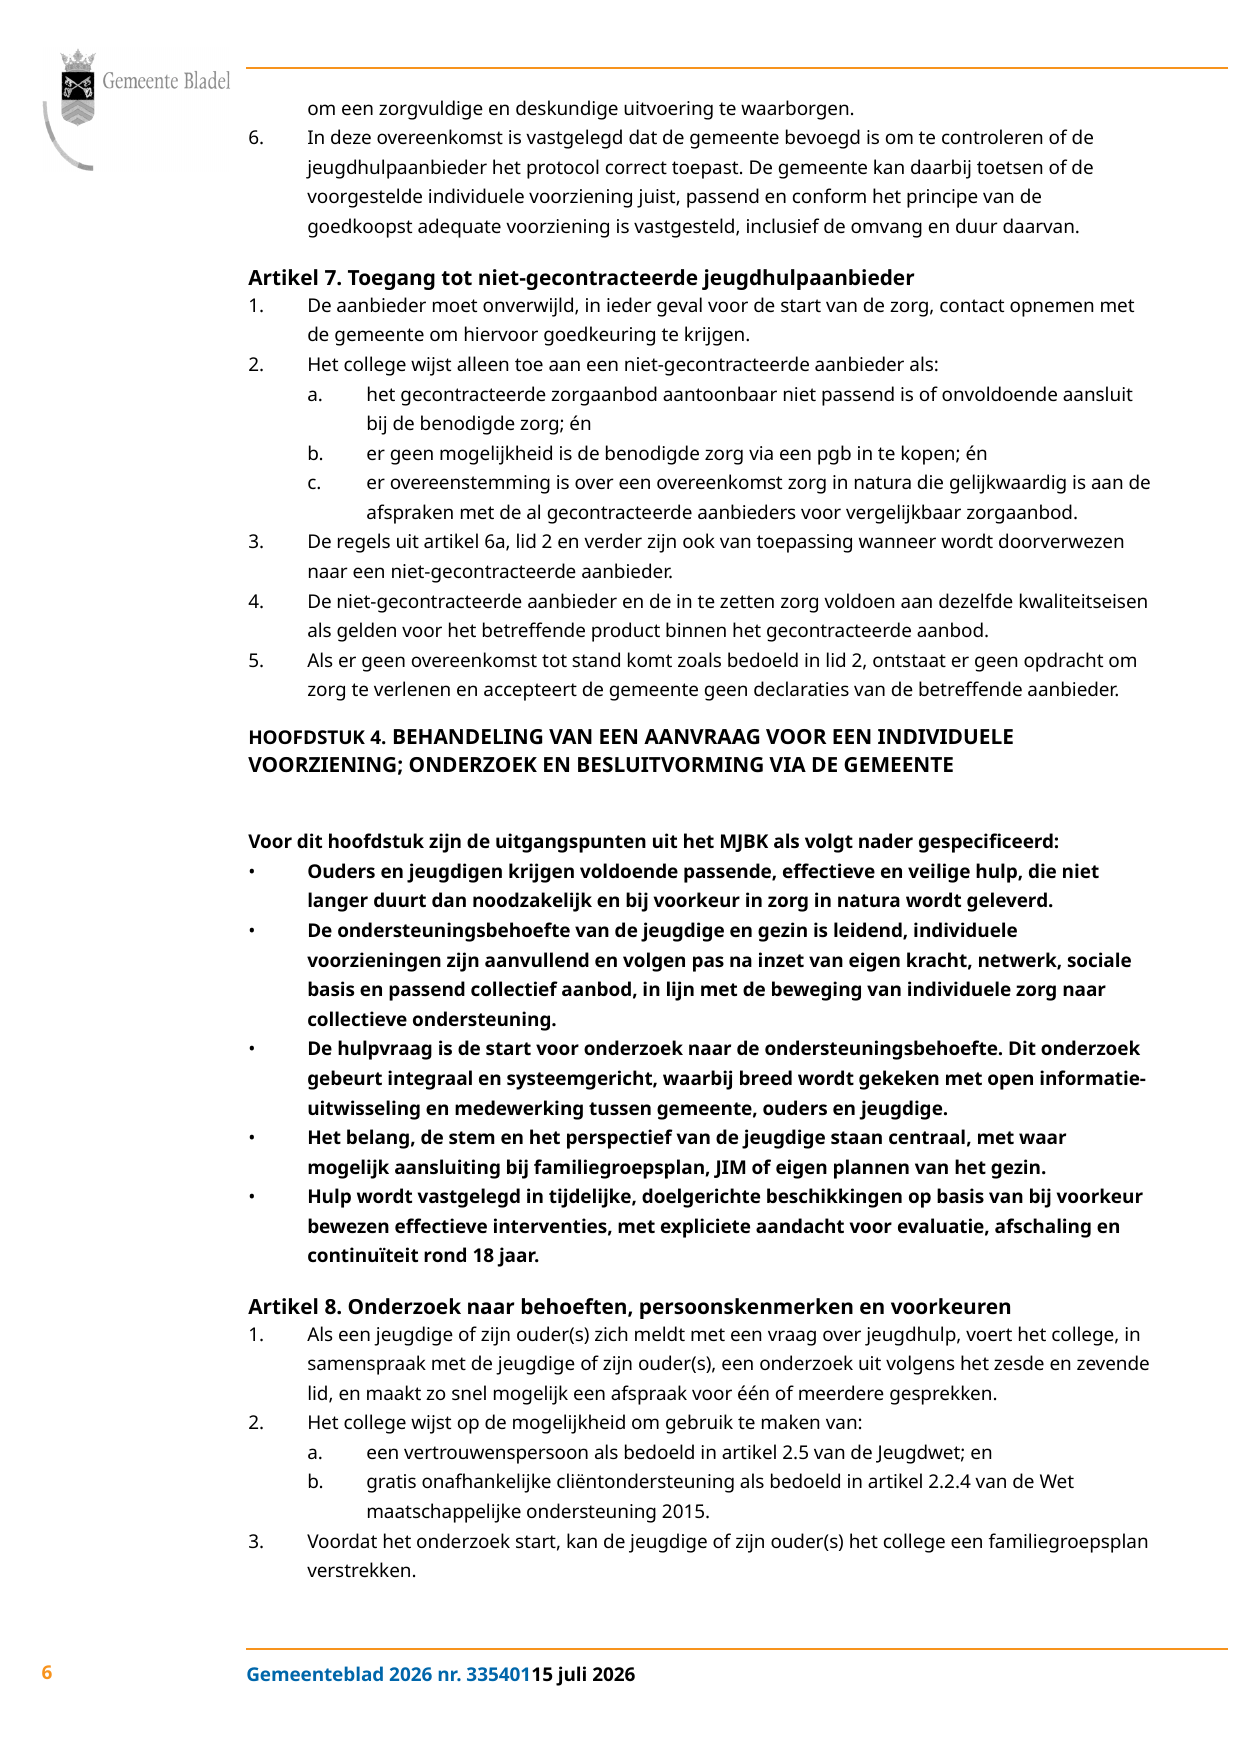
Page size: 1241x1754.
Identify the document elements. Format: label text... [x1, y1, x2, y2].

table_header Voor dit hoofdstuk zijn de uitgangspunten uit het MJBK als volgt nader gespecificeerd: Ouders en jeugdigen krijgen voldoende passende, effectieve en veilige hulp, die niet langer duurt dan noodzakelijk en bij voorkeur in zorg in natura wordt geleverd. De ondersteuningsbehoefte van de jeugdige en gezin is leidend, individuele voorzieningen zijn aanvullend en volgen pas na inzet van eigen kracht, netwerk, sociale basis en passend collectief aanbod, in lijn met de beweging van individuele zorg naar collectieve ondersteuning. De hulpvraag is de start voor onderzoek naar de ondersteuningsbehoefte. Dit onderzoek gebeurt integraal en systeemgericht, waarbij breed wordt gekeken met open informatie-uitwisseling en medewerking tussen gemeente, ouders en jeugdige. Het belang, de stem en het perspectief van de jeugdige staan centraal, met waar mogelijk aansluiting bij familiegroepsplan, JIM of eigen plannen van het gezin. Hulp wordt vastgelegd in tijdelijke, doelgerichte beschikkingen op basis van bij voorkeur bewezen effectieve interventies, met expliciete aandacht voor evaluatie, afschaling en continuïteit rond 18 jaar. [248, 829, 1152, 1268]
list De niet-gecontracteerde aanbieder en de in te zetten zorg voldoen aan dezelfde kwaliteitseisen als gelden voor het betreffende product binnen het gecontracteerde aanbod. [248, 588, 1152, 643]
list gratis onafhankelijke cliëntondersteuning als bedoeld in artikel 2.2.4 van de Wet maatschappelijke ondersteuning 2015. [307, 1469, 1152, 1524]
list er geen mogelijkheid is de benodigde zorg via een pgb in te kopen; én [307, 440, 1152, 466]
list Voordat het onderzoek start, kan de jeugdige of zijn ouder(s) het college een familiegroepsplan verstrekken. [248, 1528, 1152, 1583]
list het gecontracteerde zorgaanbod aantoonbaar niet passend is of onvoldoende aansluit bij de benodigde zorg; én [307, 381, 1152, 436]
list een vertrouwenspersoon als bedoeld in artikel 2.5 van de Jeugdwet; en [307, 1439, 1152, 1465]
text HOOFDSTUK 4. BEHANDELING VAN EEN AANVRAAG VOOR EEN INDIVIDUELE VOORZIENING; ONDERZOEK EN BESLUITVORMING VIA DE GEMEENTE [248, 722, 1152, 779]
list er overeenstemming is over een overeenkomst zorg in natura die gelijkwaardig is aan de afspraken met de al gecontracteerde aanbieders voor vergelijkbaar zorgaanbod. [307, 469, 1152, 525]
text Artikel 7. Toegang tot niet-gecontracteerde jeugdhulpaanbieder [248, 263, 1152, 292]
list In deze overeenkomst is vastgelegd dat de gemeente bevoegd is om te controleren of de jeugdhulpaanbieder het protocol correct toepast. De gemeente kan daarbij toetsen of de voorgestelde individuele voorziening juist, passend en conform het principe van de goedkoopst adequate voorziening is vastgesteld, inclusief de omvang en duur daarvan. [248, 124, 1152, 239]
list Het college wijst op de mogelijkheid om gebruik te maken van: [248, 1409, 1152, 1435]
text Artikel 8. Onderzoek naar behoeften, persoonskenmerken en voorkeuren [248, 1292, 1152, 1321]
list Als er geen overeenkomst tot stand komt zoals bedoeld in lid 2, ontstaat er geen opdracht om zorg te verlenen en accepteert de gemeente geen declaraties van de betreffende aanbieder. [248, 647, 1152, 702]
list Als een jeugdige of zijn ouder(s) zich meldt met een vraag over jeugdhulp, voert het college, in samenspraak met de jeugdige of zijn ouder(s), een onderzoek uit volgens het zesde en zevende lid, en maakt zo snel mogelijk een afspraak voor één of meerdere gesprekken. [248, 1321, 1152, 1406]
list om een zorgvuldige en deskundige uitvoering te waarborgen. [248, 95, 1152, 121]
list Het college wijst alleen toe aan een niet-gecontracteerde aanbieder als: [248, 351, 1152, 377]
list De regels uit artikel 6a, lid 2 en verder zijn ook van toepassing wanneer wordt doorverwezen naar een niet-gecontracteerde aanbieder. [248, 529, 1152, 584]
picture [41, 47, 231, 172]
list De aanbieder moet onverwijld, in ieder geval voor de start van de zorg, contact opnemen met de gemeente om hiervoor goedkeuring te krijgen. [248, 292, 1152, 347]
